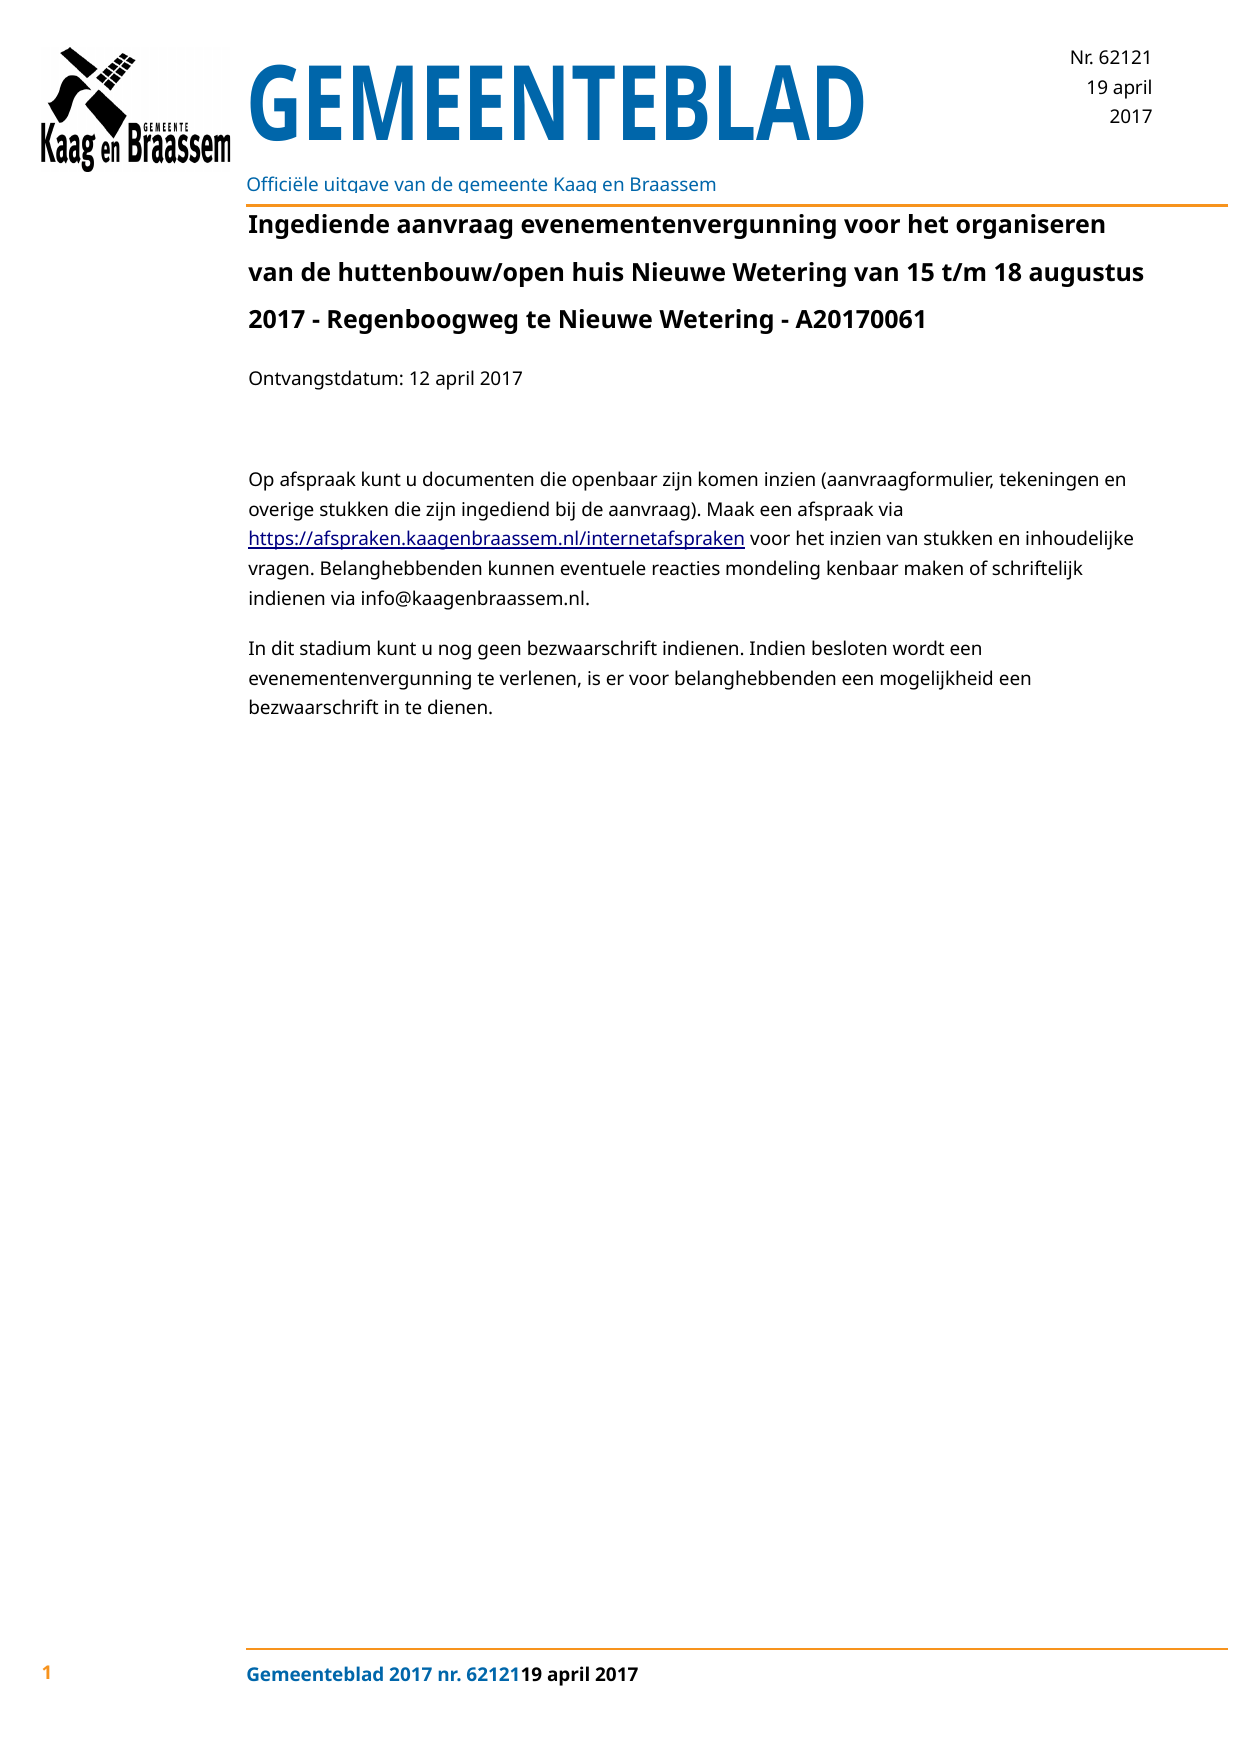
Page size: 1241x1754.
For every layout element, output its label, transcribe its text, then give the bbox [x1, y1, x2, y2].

text In dit stadium kunt u nog geen bezwaarschrift indienen. Indien besloten wordt een evenementenvergunning te verlenen, is er voor belanghebbenden een mogelijkheid een bezwaarschrift in te dienen. [248, 635, 1152, 720]
text Ingediende aanvraag evenementenvergunning voor het organiseren van de huttenbouw/open huis Nieuwe Wetering van 15 t/m 18 augustus 2017 - Regenboogweg te Nieuwe Wetering - A20170061 [248, 207, 1152, 336]
picture [41, 47, 231, 172]
text Ontvangstdatum: 12 april 2017 [248, 366, 1152, 391]
text Op afspraak kunt u documenten die openbaar zijn komen inzien (aanvraagformulier, tekeningen en overige stukken die zijn ingediend bij de aanvraag). Maak een afspraak via https://afspraken.kaagenbraassem.nl/internetafspraken voor het inzien van stukken en inhoudelijke vragen. Belanghebbenden kunnen eventuele reacties mondeling kenbaar maken of schriftelijk indienen via info@kaagenbraassem.nl. [248, 466, 1152, 610]
